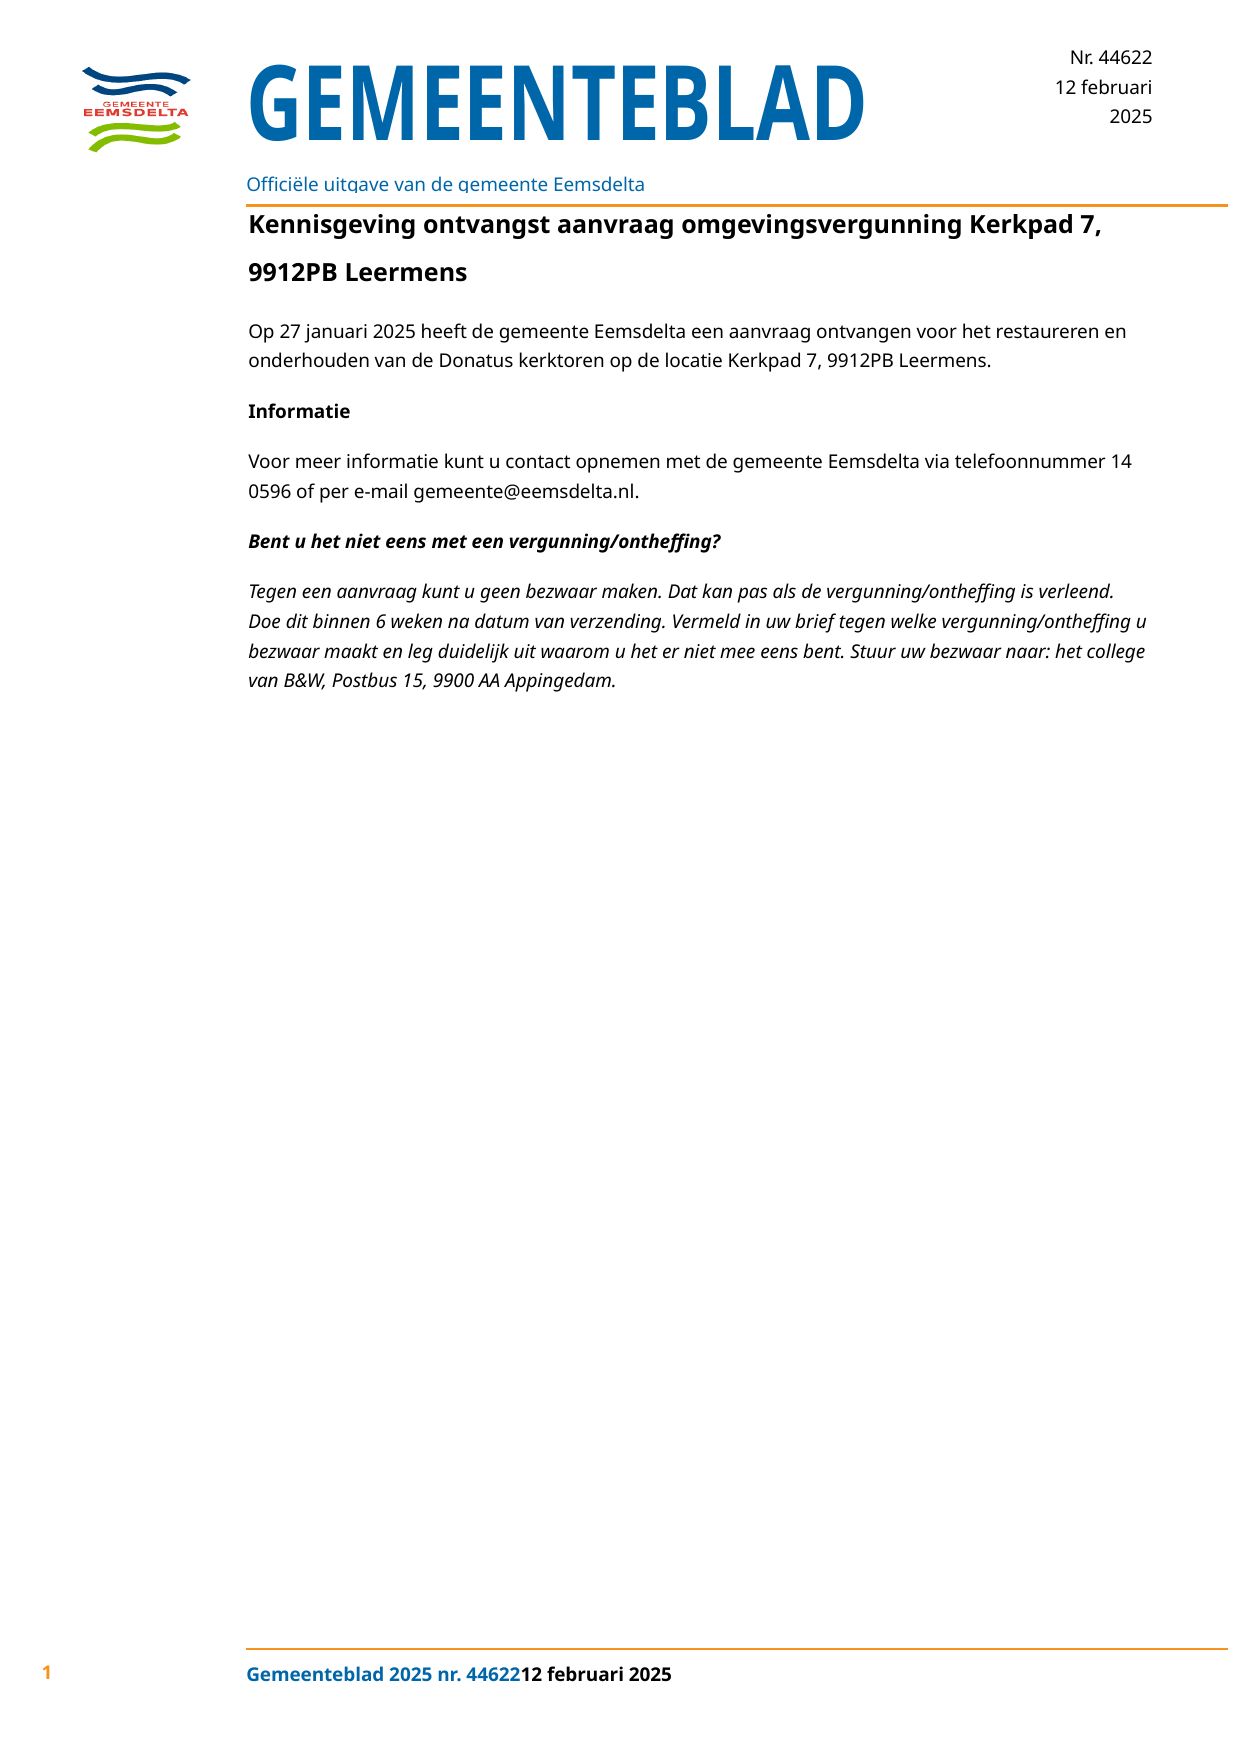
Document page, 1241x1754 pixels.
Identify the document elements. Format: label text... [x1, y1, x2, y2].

text Kennisgeving ontvangst aanvraag omgevingsvergunning Kerkpad 7, 9912PB Leermens [248, 207, 1152, 288]
text Bent u het niet eens met een vergunning/ontheffing? [248, 528, 1152, 554]
text Op 27 januari 2025 heeft de gemeente Eemsdelta een aanvraag ontvangen voor het restaureren en onderhouden van de Donatus kerktoren op de locatie Kerkpad 7, 9912PB Leermens. [248, 318, 1152, 373]
text Tegen een aanvraag kunt u geen bezwaar maken. Dat kan pas als de vergunning/ontheffing is verleend. Doe dit binnen 6 weken na datum van verzending. Vermeld in uw brief tegen welke vergunning/ontheffing u bezwaar maakt en leg duidelijk uit waarom u het er niet mee eens bent. Stuur uw bezwaar naar: het college van B&W, Postbus 15, 9900 AA Appingedam. [248, 579, 1152, 693]
text Informatie [248, 398, 1152, 424]
text Voor meer informatie kunt u contact opnemen met de gemeente Eemsdelta via telefoonnummer 14 0596 of per e-mail gemeente@eemsdelta.nl. [248, 448, 1152, 504]
picture [41, 47, 231, 172]
